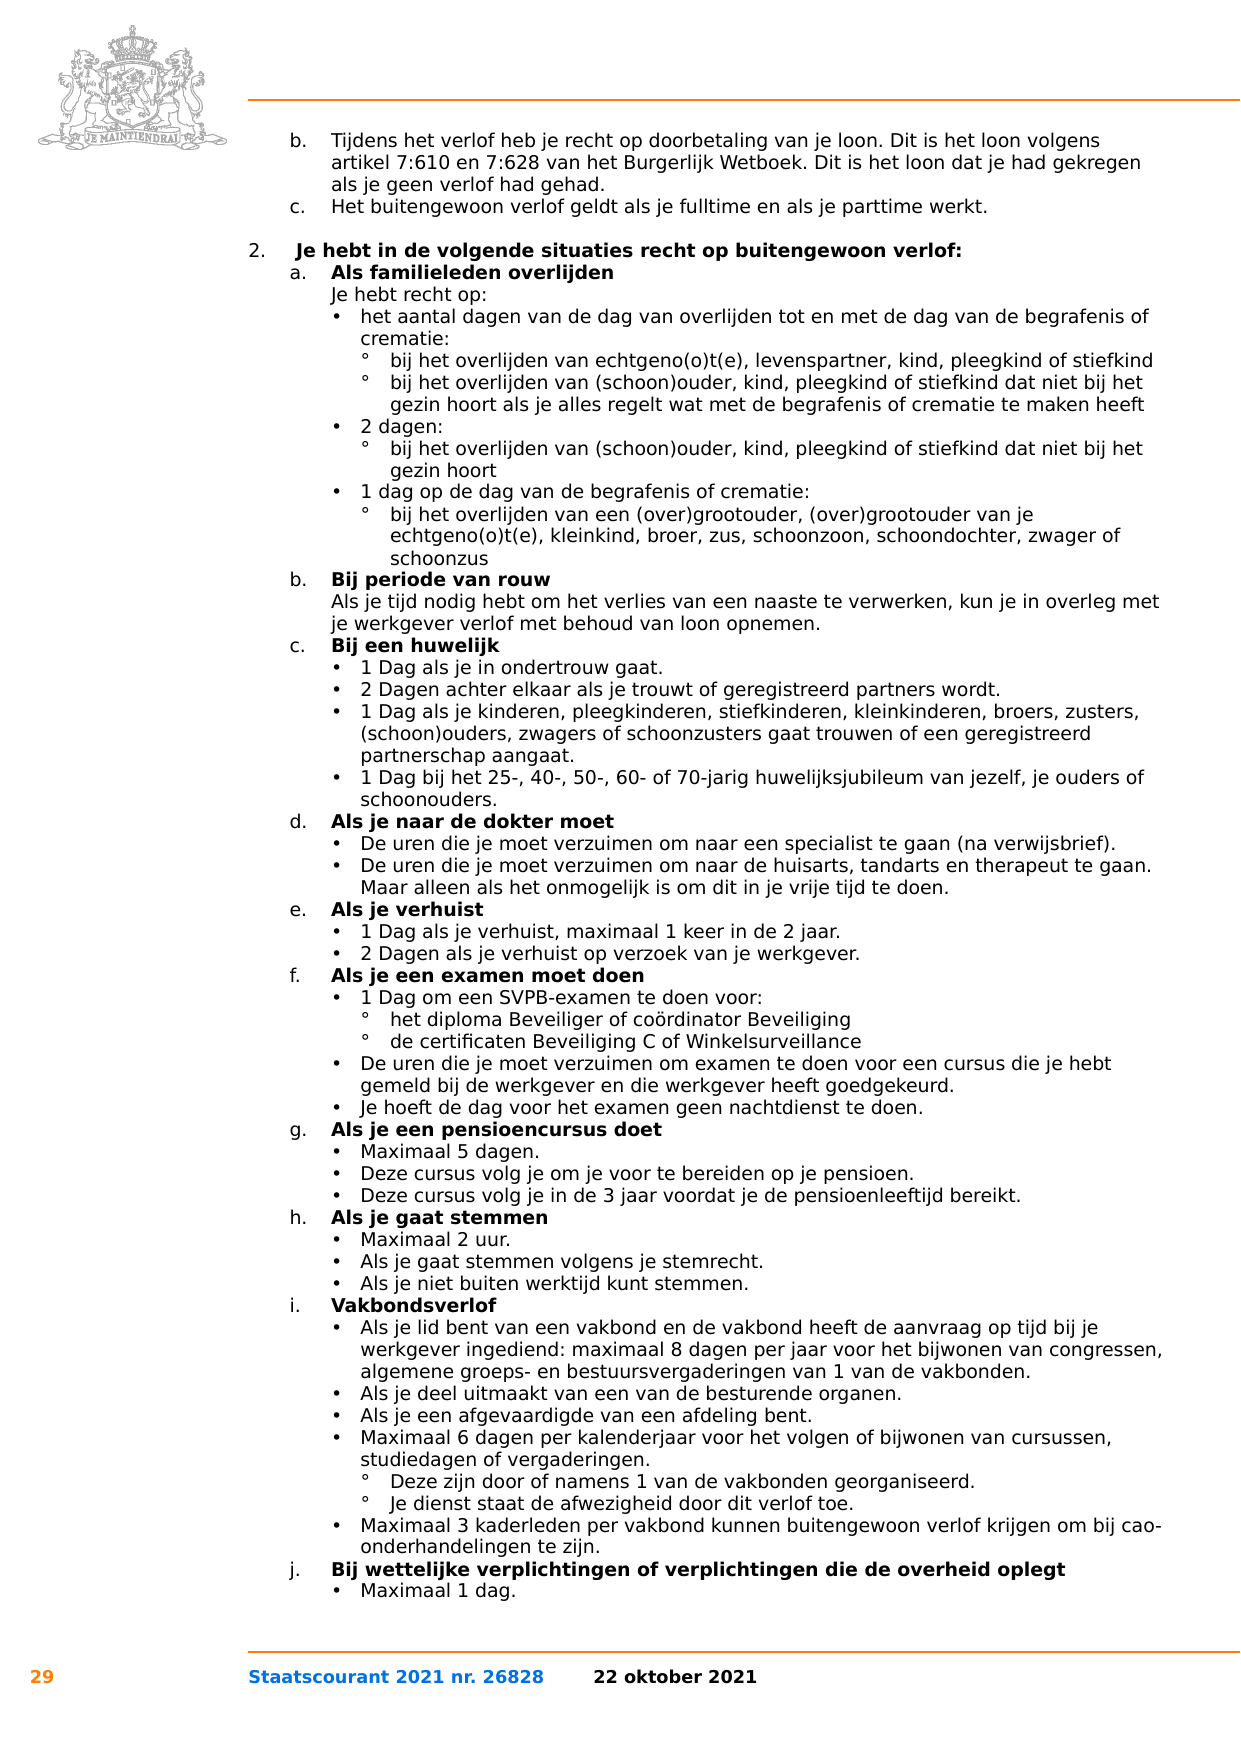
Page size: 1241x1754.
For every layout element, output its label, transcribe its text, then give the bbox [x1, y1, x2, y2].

text • 1 Dag om een SVPB-examen te doen voor: [331, 987, 1163, 1009]
text • 2 dagen: [331, 416, 1163, 437]
text b. Tijdens het verlof heb je recht op doorbetaling van je loon. Dit is het loon volgens artikel 7:610 en 7:628 van het Burgerlijk Wetboek. Dit is het loon dat je had gekregen als je geen verlof had gehad. [289, 130, 1163, 196]
text • Deze cursus volg je om je voor te bereiden op je pensioen. [331, 1163, 1163, 1185]
text d. Als je naar de dokter moet [289, 811, 1163, 833]
text b. Bij periode van rouw [289, 569, 1163, 591]
text • Als je een afgevaardigde van een afdeling bent. [331, 1404, 1163, 1427]
text • Maximaal 5 dagen. [331, 1141, 1163, 1163]
text e. Als je verhuist [289, 899, 1163, 921]
text ° bij het overlijden van (schoon)ouder, kind, pleegkind of stiefkind dat niet bij het gezin hoort als je alles regelt wat met de begrafenis of crematie te maken heeft [360, 372, 1163, 416]
text • Als je lid bent van een vakbond en de vakbond heeft de aanvraag op tijd bij je werkgever ingediend: maximaal 8 dagen per jaar voor het bijwonen van congressen, algemene groeps- en bestuursvergaderingen van 1 van de vakbonden. [331, 1317, 1163, 1383]
text a. Als familieleden overlijden [289, 262, 1163, 284]
text c. Het buitengewoon verlof geldt als je fulltime en als je parttime werkt. [289, 196, 1163, 218]
text Als je tijd nodig hebt om het verlies van een naaste te verwerken, kun je in overleg met je werkgever verlof met behoud van loon opnemen. [331, 591, 1163, 635]
text • Deze cursus volg je in de 3 jaar voordat je de pensioenleeftijd bereikt. [331, 1185, 1163, 1207]
text • Maximaal 6 dagen per kalenderjaar voor het volgen of bijwonen van cursussen, studiedagen of vergaderingen. [331, 1427, 1163, 1471]
text • 1 dag op de dag van de begrafenis of crematie: [331, 481, 1163, 503]
text • 1 Dag bij het 25-, 40-, 50-, 60- of 70-jarig huwelijksjubileum van jezelf, je ouders of schoonouders. [331, 767, 1163, 811]
text h. Als je gaat stemmen [289, 1207, 1163, 1229]
text ° de certificaten Beveiliging C of Winkelsurveillance [360, 1031, 1163, 1053]
text • De uren die je moet verzuimen om naar de huisarts, tandarts en therapeut te gaan. Maar alleen als het onmogelijk is om dit in je vrije tijd te doen. [331, 855, 1163, 899]
text g. Als je een pensioencursus doet [289, 1119, 1163, 1141]
text ° Je dienst staat de afwezigheid door dit verlof toe. [360, 1492, 1163, 1514]
text • 1 Dag als je in ondertrouw gaat. [331, 657, 1163, 679]
text ° Deze zijn door of namens 1 van de vakbonden georganiseerd. [360, 1471, 1163, 1492]
text ° het diploma Beveiliger of coördinator Beveiliging [360, 1009, 1163, 1031]
text • Als je gaat stemmen volgens je stemrecht. [331, 1251, 1163, 1273]
text • 1 Dag als je kinderen, pleegkinderen, stiefkinderen, kleinkinderen, broers, zusters, (schoon)ouders, zwagers of schoonzusters gaat trouwen of een geregistreerd partnerschap aangaat. [331, 701, 1163, 767]
text • Maximaal 1 dag. [331, 1580, 1163, 1602]
text • 2 Dagen als je verhuist op verzoek van je werkgever. [331, 943, 1163, 965]
text • Je hoeft de dag voor het examen geen nachtdienst te doen. [331, 1097, 1163, 1119]
text • Als je niet buiten werktijd kunt stemmen. [331, 1273, 1163, 1295]
text ° bij het overlijden van (schoon)ouder, kind, pleegkind of stiefkind dat niet bij het gezin hoort [360, 437, 1163, 481]
picture [38, 25, 227, 150]
text Je hebt recht op: [331, 284, 1163, 306]
text i. Vakbondsverlof [289, 1295, 1163, 1317]
text • Maximaal 2 uur. [331, 1229, 1163, 1251]
text ° bij het overlijden van echtgeno(o)t(e), levenspartner, kind, pleegkind of stiefkind [360, 349, 1163, 372]
text f. Als je een examen moet doen [289, 965, 1163, 987]
text • De uren die je moet verzuimen om examen te doen voor een cursus die je hebt gemeld bij de werkgever en die werkgever heeft goedgekeurd. [331, 1053, 1163, 1097]
text 2. Je hebt in de volgende situaties recht op buitengewoon verlof: [248, 240, 1163, 262]
text • 1 Dag als je verhuist, maximaal 1 keer in de 2 jaar. [331, 921, 1163, 943]
text • het aantal dagen van de dag van overlijden tot en met de dag van de begrafenis of crematie: [331, 306, 1163, 349]
text • Als je deel uitmaakt van een van de besturende organen. [331, 1383, 1163, 1404]
text • Maximaal 3 kaderleden per vakbond kunnen buitengewoon verlof krijgen om bij cao-onderhandelingen te zijn. [331, 1514, 1163, 1558]
text • De uren die je moet verzuimen om naar een specialist te gaan (na verwijsbrief). [331, 833, 1163, 855]
text j. Bij wettelijke verplichtingen of verplichtingen die de overheid oplegt [289, 1558, 1163, 1580]
text • 2 Dagen achter elkaar als je trouwt of geregistreerd partners wordt. [331, 679, 1163, 701]
text c. Bij een huwelijk [289, 635, 1163, 657]
text ° bij het overlijden van een (over)grootouder, (over)grootouder van je echtgeno(o)t(e), kleinkind, broer, zus, schoonzoon, schoondochter, zwager of schoonzus [360, 503, 1163, 569]
